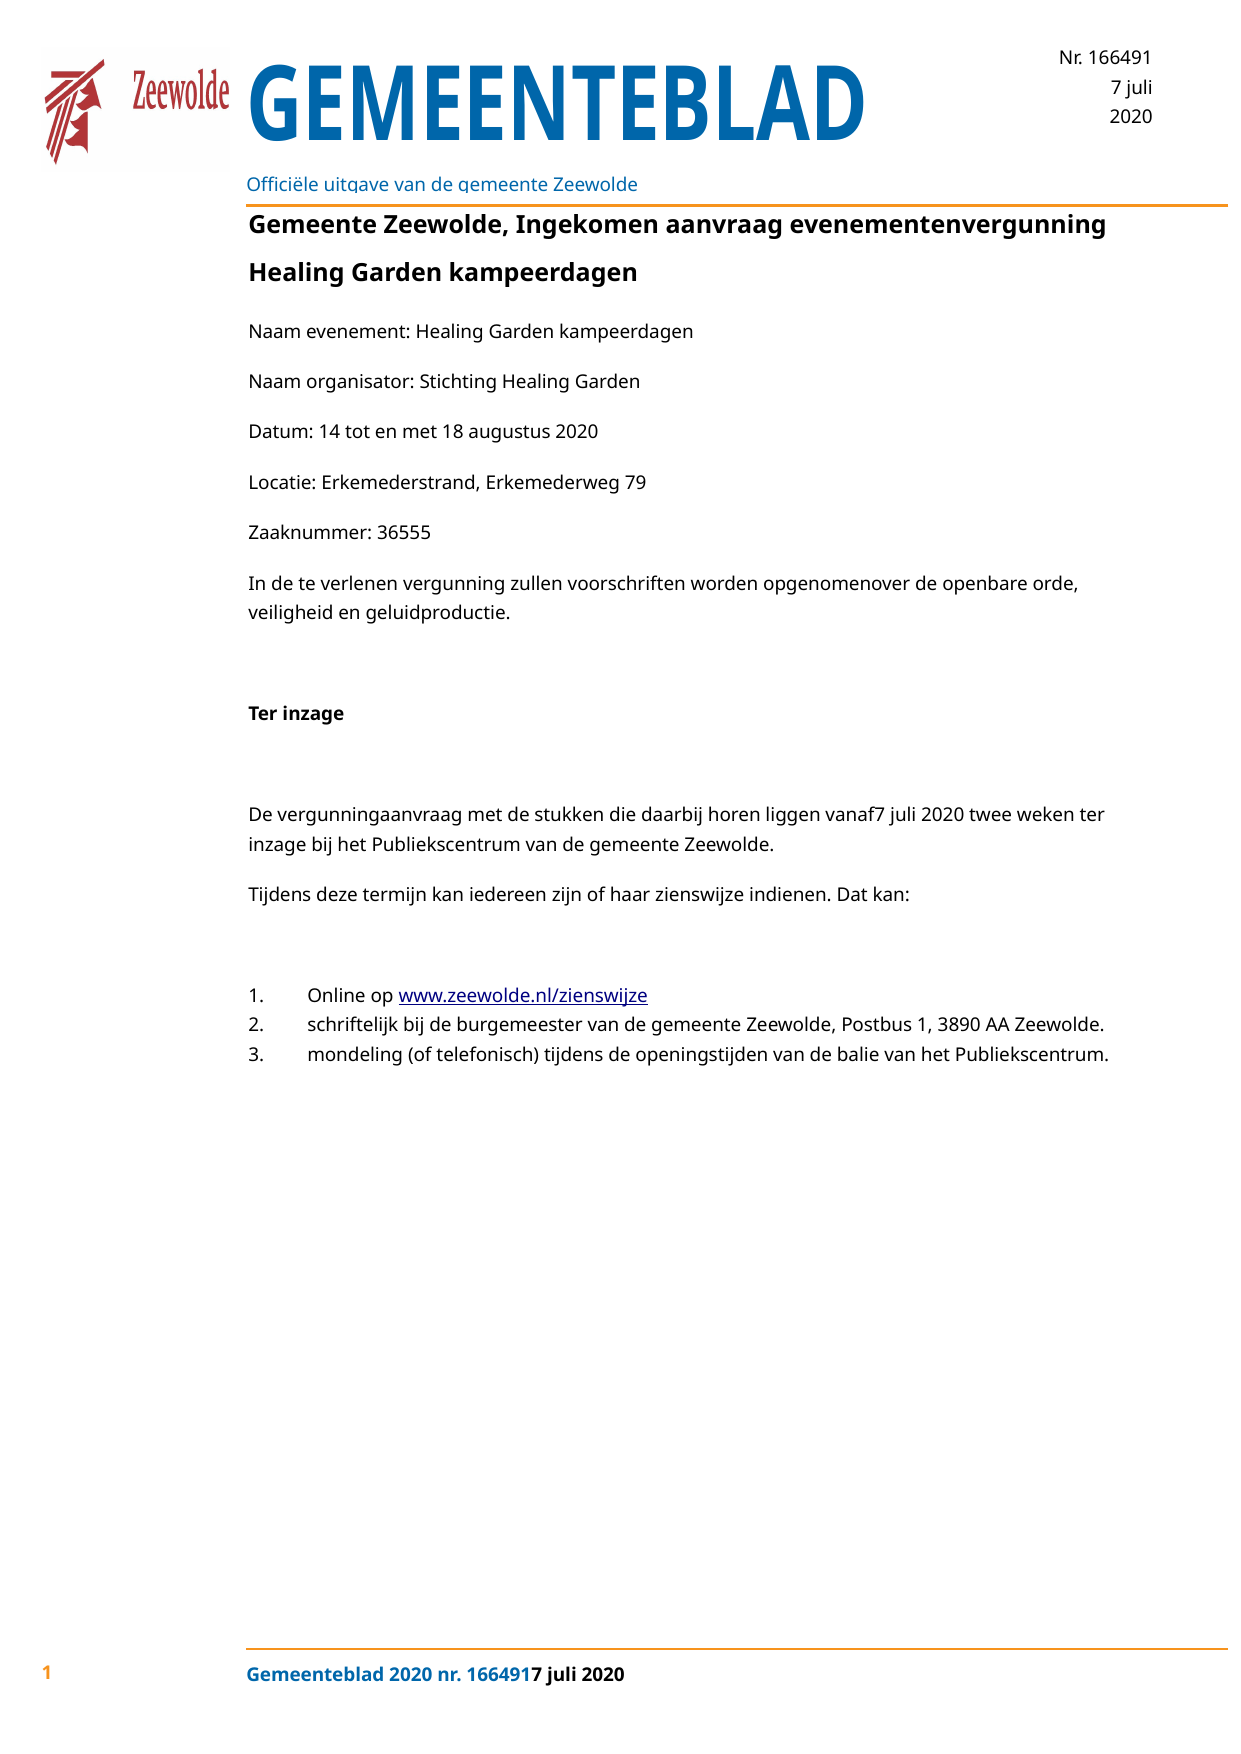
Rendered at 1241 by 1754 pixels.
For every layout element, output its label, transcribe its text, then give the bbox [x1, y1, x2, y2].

text In de te verlenen vergunning zullen voorschriften worden opgenomenover de openbare orde, veiligheid en geluidproductie. [248, 570, 1152, 625]
text De vergunningaanvraag met de stukken die daarbij horen liggen vanaf7 juli 2020 twee weken ter inzage bij het Publiekscentrum van de gemeente Zeewolde. [248, 801, 1152, 857]
text Gemeente Zeewolde, Ingekomen aanvraag evenementenvergunning Healing Garden kampeerdagen [248, 207, 1152, 288]
picture [41, 47, 231, 172]
list mondeling (of telefonisch) tijdens de openingstijden van de balie van het Publiekscentrum. [248, 1041, 1152, 1067]
text Ter inzage [248, 700, 1152, 726]
text Locatie: Erkemederstrand, Erkemederweg 79 [248, 469, 1152, 495]
list schriftelijk bij de burgemeester van de gemeente Zeewolde, Postbus 1, 3890 AA Zeewolde. [248, 1012, 1152, 1037]
text Tijdens deze termijn kan iedereen zijn of haar zienswijze indienen. Dat kan: [248, 881, 1152, 907]
text Zaaknummer: 36555 [248, 519, 1152, 545]
text Datum: 14 tot en met 18 augustus 2020 [248, 419, 1152, 444]
text Naam organisator: Stichting Healing Garden [248, 368, 1152, 394]
text Naam evenement: Healing Garden kampeerdagen [248, 318, 1152, 344]
list Online op www.zeewolde.nl/zienswijze [248, 982, 1152, 1008]
